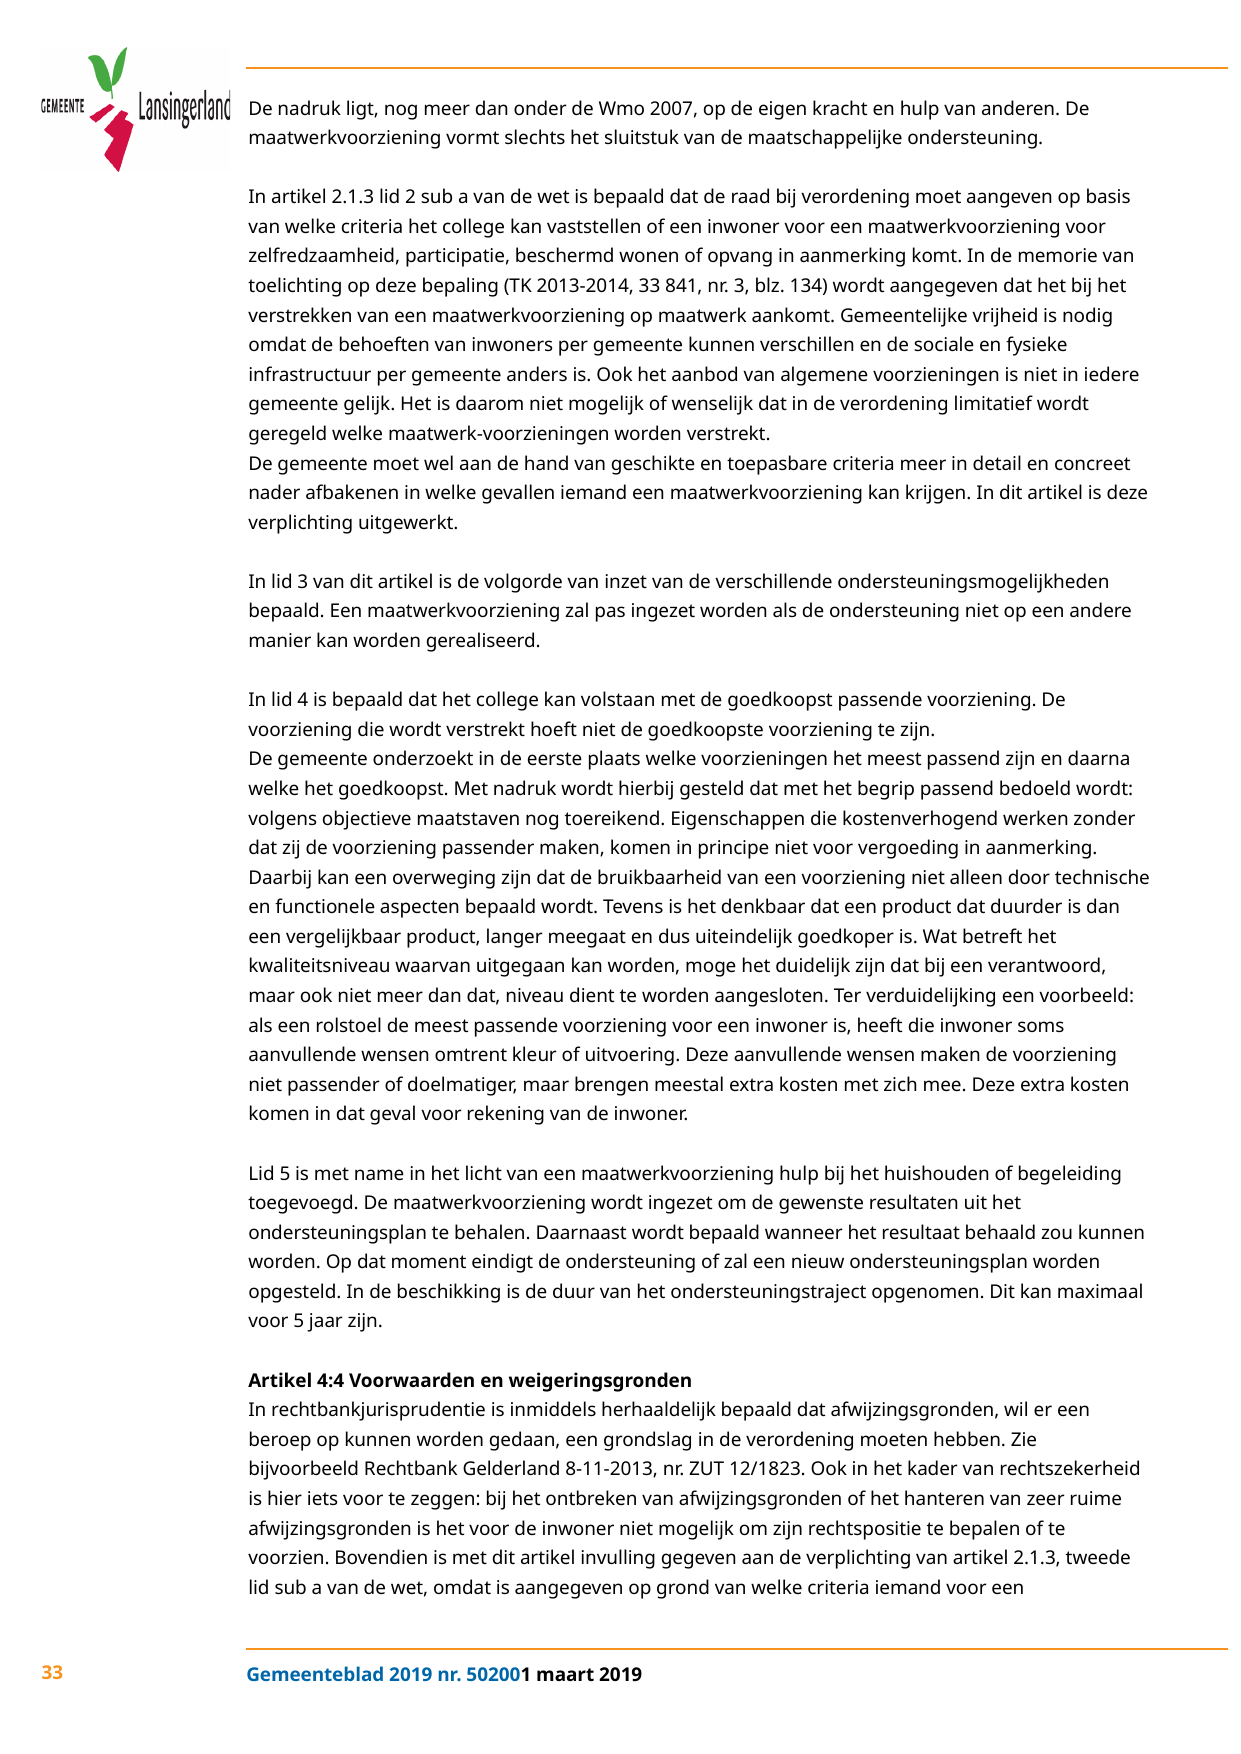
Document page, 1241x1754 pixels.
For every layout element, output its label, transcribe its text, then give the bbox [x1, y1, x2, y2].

text In lid 4 is bepaald dat het college kan volstaan met de goedkoopst passende voorziening. De voorziening die wordt verstrekt hoeft niet de goedkoopste voorziening te zijn. [248, 686, 1152, 742]
text In lid 3 van dit artikel is de volgorde van inzet van de verschillende ondersteuningsmogelijkheden bepaald. Een maatwerkvoorziening zal pas ingezet worden als de ondersteuning niet op een andere manier kan worden gerealiseerd. [248, 568, 1152, 653]
text De gemeente moet wel aan de hand van geschikte en toepasbare criteria meer in detail en concreet nader afbakenen in welke gevallen iemand een maatwerkvoorziening kan krijgen. In dit artikel is deze verplichting uitgewerkt. [248, 450, 1152, 535]
text In rechtbankjurisprudentie is inmiddels herhaaldelijk bepaald dat afwijzingsgronden, wil er een beroep op kunnen worden gedaan, een grondslag in de verordening moeten hebben. Zie bijvoorbeeld Rechtbank Gelderland 8-11-2013, nr. ZUT 12/1823. Ook in het kader van rechtszekerheid is hier iets voor te zeggen: bij het ontbreken van afwijzingsgronden of het hanteren van zeer ruime afwijzingsgronden is het voor de inwoner niet mogelijk om zijn rechtspositie te bepalen of te voorzien. Bovendien is met dit artikel invulling gegeven aan de verplichting van artikel 2.1.3, tweede lid sub a van de wet, omdat is aangegeven op grond van welke criteria iemand voor een [248, 1396, 1152, 1600]
text In artikel 2.1.3 lid 2 sub a van de wet is bepaald dat de raad bij verordening moet aangeven op basis van welke criteria het college kan vaststellen of een inwoner voor een maatwerkvoorziening voor zelfredzaamheid, participatie, beschermd wonen of opvang in aanmerking komt. In de memorie van toelichting op deze bepaling (TK 2013-2014, 33 841, nr. 3, blz. 134) wordt aangegeven dat het bij het verstrekken van een maatwerkvoorziening op maatwerk aankomt. Gemeentelijke vrijheid is nodig omdat de behoeften van inwoners per gemeente kunnen verschillen en de sociale en fysieke infrastructuur per gemeente anders is. Ook het aanbod van algemene voorzieningen is niet in iedere gemeente gelijk. Het is daarom niet mogelijk of wenselijk dat in de verordening limitatief wordt geregeld welke maatwerk-voorzieningen worden verstrekt. [248, 183, 1152, 446]
text Lid 5 is met name in het licht van een maatwerkvoorziening hulp bij het huishouden of begeleiding toegevoegd. De maatwerkvoorziening wordt ingezet om de gewenste resultaten uit het ondersteuningsplan te behalen. Daarnaast wordt bepaald wanneer het resultaat behaald zou kunnen worden. Op dat moment eindigt de ondersteuning of zal een nieuw ondersteuningsplan worden opgesteld. In de beschikking is de duur van het ondersteuningstraject opgenomen. Dit kan maximaal voor 5 jaar zijn. [248, 1160, 1152, 1333]
text De nadruk ligt, nog meer dan onder de Wmo 2007, op de eigen kracht en hulp van anderen. De maatwerkvoorziening vormt slechts het sluitstuk van de maatschappelijke ondersteuning. [248, 95, 1152, 150]
text De gemeente onderzoekt in de eerste plaats welke voorzieningen het meest passend zijn en daarna welke het goedkoopst. Met nadruk wordt hierbij gesteld dat met het begrip passend bedoeld wordt: volgens objectieve maatstaven nog toereikend. Eigenschappen die kostenverhogend werken zonder dat zij de voorziening passender maken, komen in principe niet voor vergoeding in aanmerking. Daarbij kan een overweging zijn dat de bruikbaarheid van een voorziening niet alleen door technische en functionele aspecten bepaald wordt. Tevens is het denkbaar dat een product dat duurder is dan een vergelijkbaar product, langer meegaat en dus uiteindelijk goedkoper is. Wat betreft het kwaliteitsniveau waarvan uitgegaan kan worden, moge het duidelijk zijn dat bij een verantwoord, maar ook niet meer dan dat, niveau dient te worden aangesloten. Ter verduidelijking een voorbeeld: als een rolstoel de meest passende voorziening voor een inwoner is, heeft die inwoner soms aanvullende wensen omtrent kleur of uitvoering. Deze aanvullende wensen maken de voorziening niet passender of doelmatiger, maar brengen meestal extra kosten met zich mee. Deze extra kosten komen in dat geval voor rekening van de inwoner. [248, 746, 1152, 1126]
text Artikel 4:4 Voorwaarden en weigeringsgronden [248, 1367, 1152, 1393]
picture [41, 47, 231, 172]
